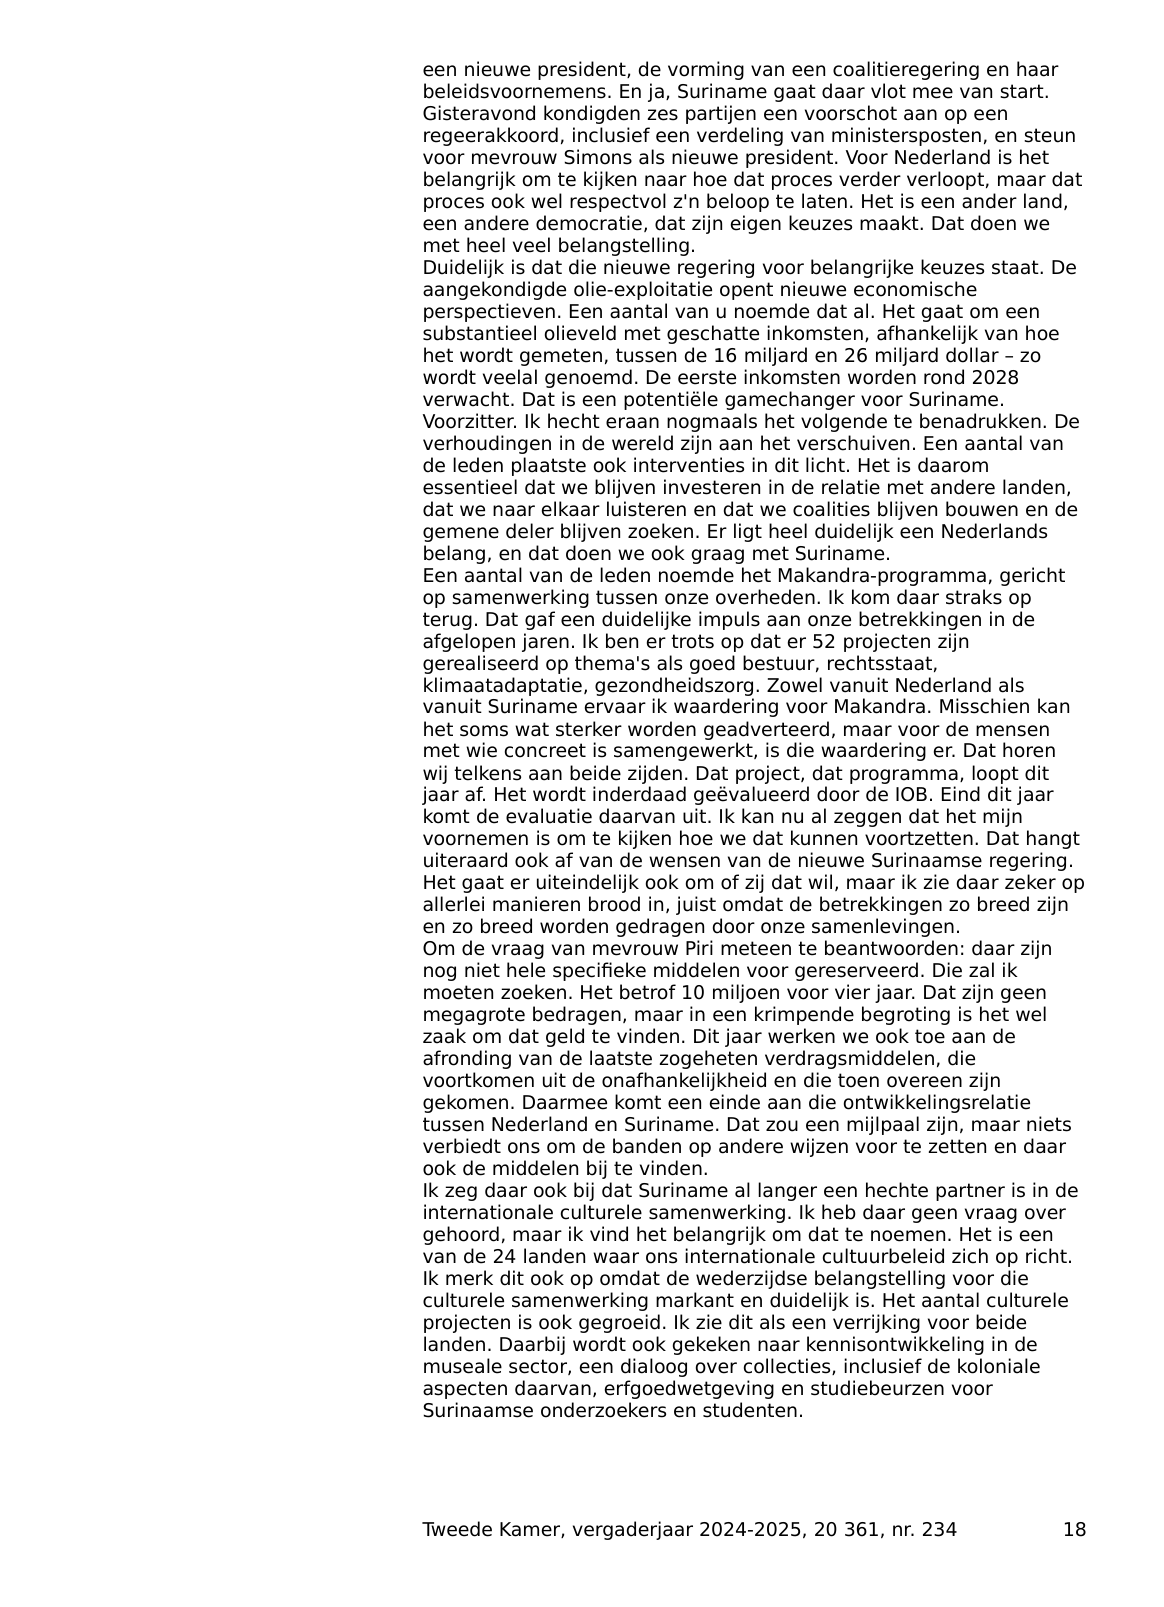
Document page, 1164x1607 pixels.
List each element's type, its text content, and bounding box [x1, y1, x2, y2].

text Ik zeg daar ook bij dat Suriname al langer een hechte partner is in de internationale culturele samenwerking. Ik heb daar geen vraag over gehoord, maar ik vind het belangrijk om dat te noemen. Het is een van de 24 landen waar ons internationale cultuurbeleid zich op richt. Ik merk dit ook op omdat de wederzijdse belangstelling voor die culturele samenwerking markant en duidelijk is. Het aantal culturele projecten is ook gegroeid. Ik zie dit als een verrijking voor beide landen. Daarbij wordt ook gekeken naar kennisontwikkeling in de museale sector, een dialoog over collecties, inclusief de koloniale aspecten daarvan, erfgoedwetgeving en studiebeurzen voor Surinaamse onderzoekers en studenten. [422, 1180, 1087, 1422]
text Duidelijk is dat die nieuwe regering voor belangrijke keuzes staat. De aangekondigde olie-exploitatie opent nieuwe economische perspectieven. Een aantal van u noemde dat al. Het gaat om een substantieel olieveld met geschatte inkomsten, afhankelijk van hoe het wordt gemeten, tussen de 16 miljard en 26 miljard dollar – zo wordt veelal genoemd. De eerste inkomsten worden rond 2028 verwacht. Dat is een potentiële gamechanger voor Suriname. [422, 257, 1087, 411]
text Om de vraag van mevrouw Piri meteen te beantwoorden: daar zijn nog niet hele specifieke middelen voor gereserveerd. Die zal ik moeten zoeken. Het betrof 10 miljoen voor vier jaar. Dat zijn geen megagrote bedragen, maar in een krimpende begroting is het wel zaak om dat geld te vinden. Dit jaar werken we ook toe aan de afronding van de laatste zogeheten verdragsmiddelen, die voortkomen uit de onafhankelijkheid en die toen overeen zijn gekomen. Daarmee komt een einde aan die ontwikkelingsrelatie tussen Nederland en Suriname. Dat zou een mijlpaal zijn, maar niets verbiedt ons om de banden op andere wijzen voor te zetten en daar ook de middelen bij te vinden. [422, 938, 1087, 1180]
text een nieuwe president, de vorming van een coalitieregering en haar beleidsvoornemens. En ja, Suriname gaat daar vlot mee van start. Gisteravond kondigden zes partijen een voorschot aan op een regeerakkoord, inclusief een verdeling van ministersposten, en steun voor mevrouw Simons als nieuwe president. Voor Nederland is het belangrijk om te kijken naar hoe dat proces verder verloopt, maar dat proces ook wel respectvol z'n beloop te laten. Het is een ander land, een andere democratie, dat zijn eigen keuzes maakt. Dat doen we met heel veel belangstelling. [422, 59, 1087, 257]
text Een aantal van de leden noemde het Makandra-programma, gericht op samenwerking tussen onze overheden. Ik kom daar straks op terug. Dat gaf een duidelijke impuls aan onze betrekkingen in de afgelopen jaren. Ik ben er trots op dat er 52 projecten zijn gerealiseerd op thema's als goed bestuur, rechtsstaat, klimaatadaptatie, gezondheidszorg. Zowel vanuit Nederland als vanuit Suriname ervaar ik waardering voor Makandra. Misschien kan het soms wat sterker worden geadverteerd, maar voor de mensen met wie concreet is samengewerkt, is die waardering er. Dat horen wij telkens aan beide zijden. Dat project, dat programma, loopt dit jaar af. Het wordt inderdaad geëvalueerd door de IOB. Eind dit jaar komt de evaluatie daarvan uit. Ik kan nu al zeggen dat het mijn voornemen is om te kijken hoe we dat kunnen voortzetten. Dat hangt uiteraard ook af van de wensen van de nieuwe Surinaamse regering. Het gaat er uiteindelijk ook om of zij dat wil, maar ik zie daar zeker op allerlei manieren brood in, juist omdat de betrekkingen zo breed zijn en zo breed worden gedragen door onze samenlevingen. [422, 564, 1087, 938]
text Voorzitter. Ik hecht eraan nogmaals het volgende te benadrukken. De verhoudingen in de wereld zijn aan het verschuiven. Een aantal van de leden plaatste ook interventies in dit licht. Het is daarom essentieel dat we blijven investeren in de relatie met andere landen, dat we naar elkaar luisteren en dat we coalities blijven bouwen en de gemene deler blijven zoeken. Er ligt heel duidelijk een Nederlands belang, en dat doen we ook graag met Suriname. [422, 411, 1087, 564]
